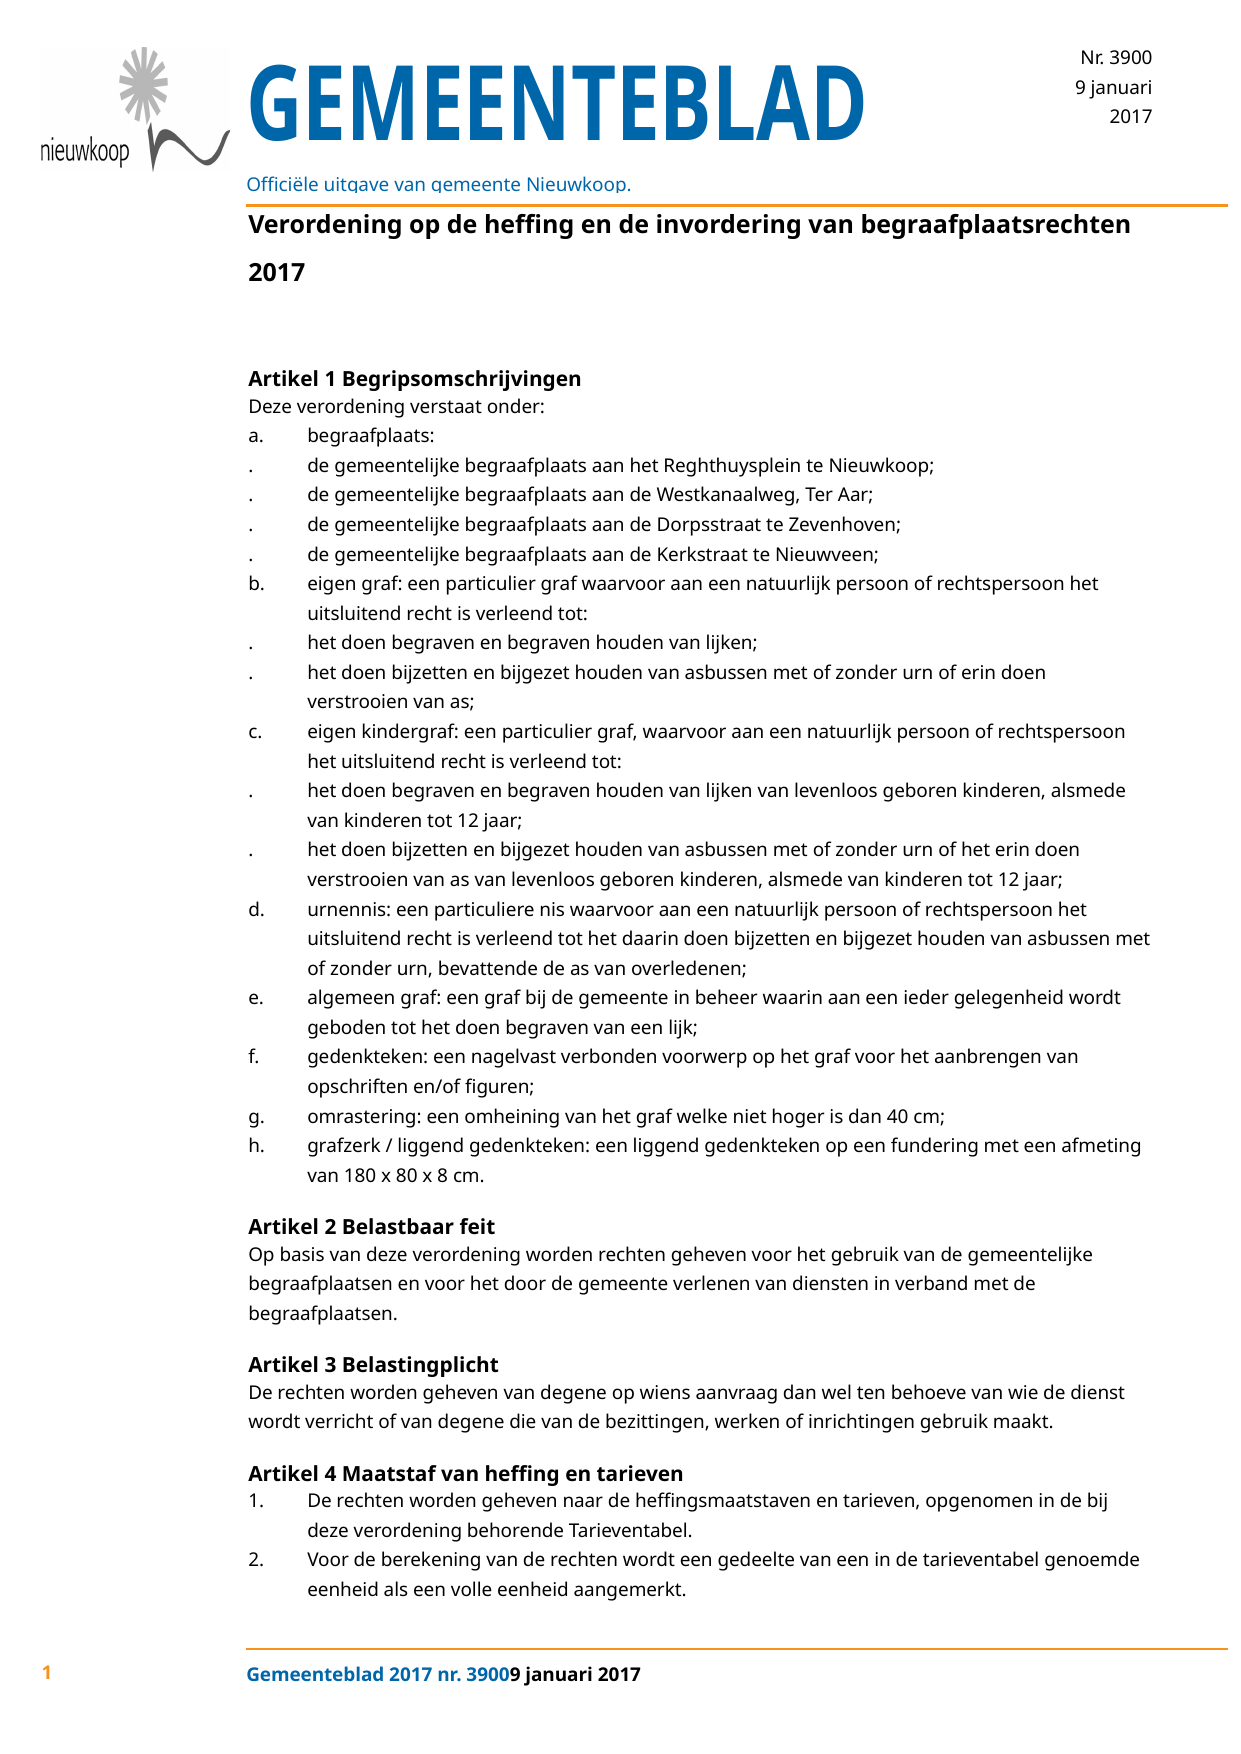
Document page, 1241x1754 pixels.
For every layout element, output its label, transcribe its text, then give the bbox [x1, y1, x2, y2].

list het doen bijzetten en bijgezet houden van asbussen met of zonder urn of erin doen verstrooien van as; [248, 659, 1152, 714]
text Verordening op de heffing en de invordering van begraafplaatsrechten 2017 [248, 207, 1152, 288]
list de gemeentelijke begraafplaats aan de Kerkstraat te Nieuwveen; [248, 541, 1152, 567]
list de gemeentelijke begraafplaats aan de Westkanaalweg, Ter Aar; [248, 482, 1152, 507]
list het doen begraven en begraven houden van lijken van levenloos geboren kinderen, alsmede van kinderen tot 12 jaar; [248, 777, 1152, 833]
picture [41, 47, 231, 172]
list eigen graf: een particulier graf waarvoor aan een natuurlijk persoon of rechtspersoon het uitsluitend recht is verleend tot: [248, 570, 1152, 626]
text Artikel 2 Belastbaar feit [248, 1212, 1152, 1241]
list gedenkteken: een nagelvast verbonden voorwerp op het graf voor het aanbrengen van opschriften en/of figuren; [248, 1044, 1152, 1099]
list omrastering: een omheining van het graf welke niet hoger is dan 40 cm; [248, 1103, 1152, 1129]
list algemeen graf: een graf bij de gemeente in beheer waarin aan een ieder gelegenheid wordt geboden tot het doen begraven van een lijk; [248, 984, 1152, 1040]
list eigen kindergraf: een particulier graf, waarvoor aan een natuurlijk persoon of rechtspersoon het uitsluitend recht is verleend tot: [248, 718, 1152, 774]
text Deze verordening verstaat onder: [248, 393, 1152, 419]
text Op basis van deze verordening worden rechten geheven voor het gebruik van de gemeentelijke begraafplaatsen en voor het door de gemeente verlenen van diensten in verband met de begraafplaatsen. [248, 1241, 1152, 1326]
list het doen bijzetten en bijgezet houden van asbussen met of zonder urn of het erin doen verstrooien van as van levenloos geboren kinderen, alsmede van kinderen tot 12 jaar; [248, 837, 1152, 892]
list urnennis: een particuliere nis waarvoor aan een natuurlijk persoon of rechtspersoon het uitsluitend recht is verleend tot het daarin doen bijzetten en bijgezet houden van asbussen met of zonder urn, bevattende de as van overledenen; [248, 896, 1152, 981]
text Artikel 1 Begripsomschrijvingen [248, 364, 1152, 393]
list De rechten worden geheven naar de heffingsmaatstaven en tarieven, opgenomen in de bij deze verordening behorende Tarieventabel. [248, 1487, 1152, 1543]
list Voor de berekening van de rechten wordt een gedeelte van een in de tarieventabel genoemde eenheid als een volle eenheid aangemerkt. [248, 1547, 1152, 1602]
text Artikel 4 Maatstaf van heffing en tarieven [248, 1459, 1152, 1487]
list de gemeentelijke begraafplaats aan de Dorpsstraat te Zevenhoven; [248, 511, 1152, 537]
text Artikel 3 Belastingplicht [248, 1351, 1152, 1379]
list het doen begraven en begraven houden van lijken; [248, 629, 1152, 655]
list de gemeentelijke begraafplaats aan het Reghthuysplein te Nieuwkoop; [248, 452, 1152, 478]
list grafzerk / liggend gedenkteken: een liggend gedenkteken op een fundering met een afmeting van 180 x 80 x 8 cm. [248, 1132, 1152, 1188]
list begraafplaats: [248, 422, 1152, 448]
text De rechten worden geheven van degene op wiens aanvraag dan wel ten behoeve van wie de dienst wordt verricht of van degene die van de bezittingen, werken of inrichtingen gebruik maakt. [248, 1379, 1152, 1434]
